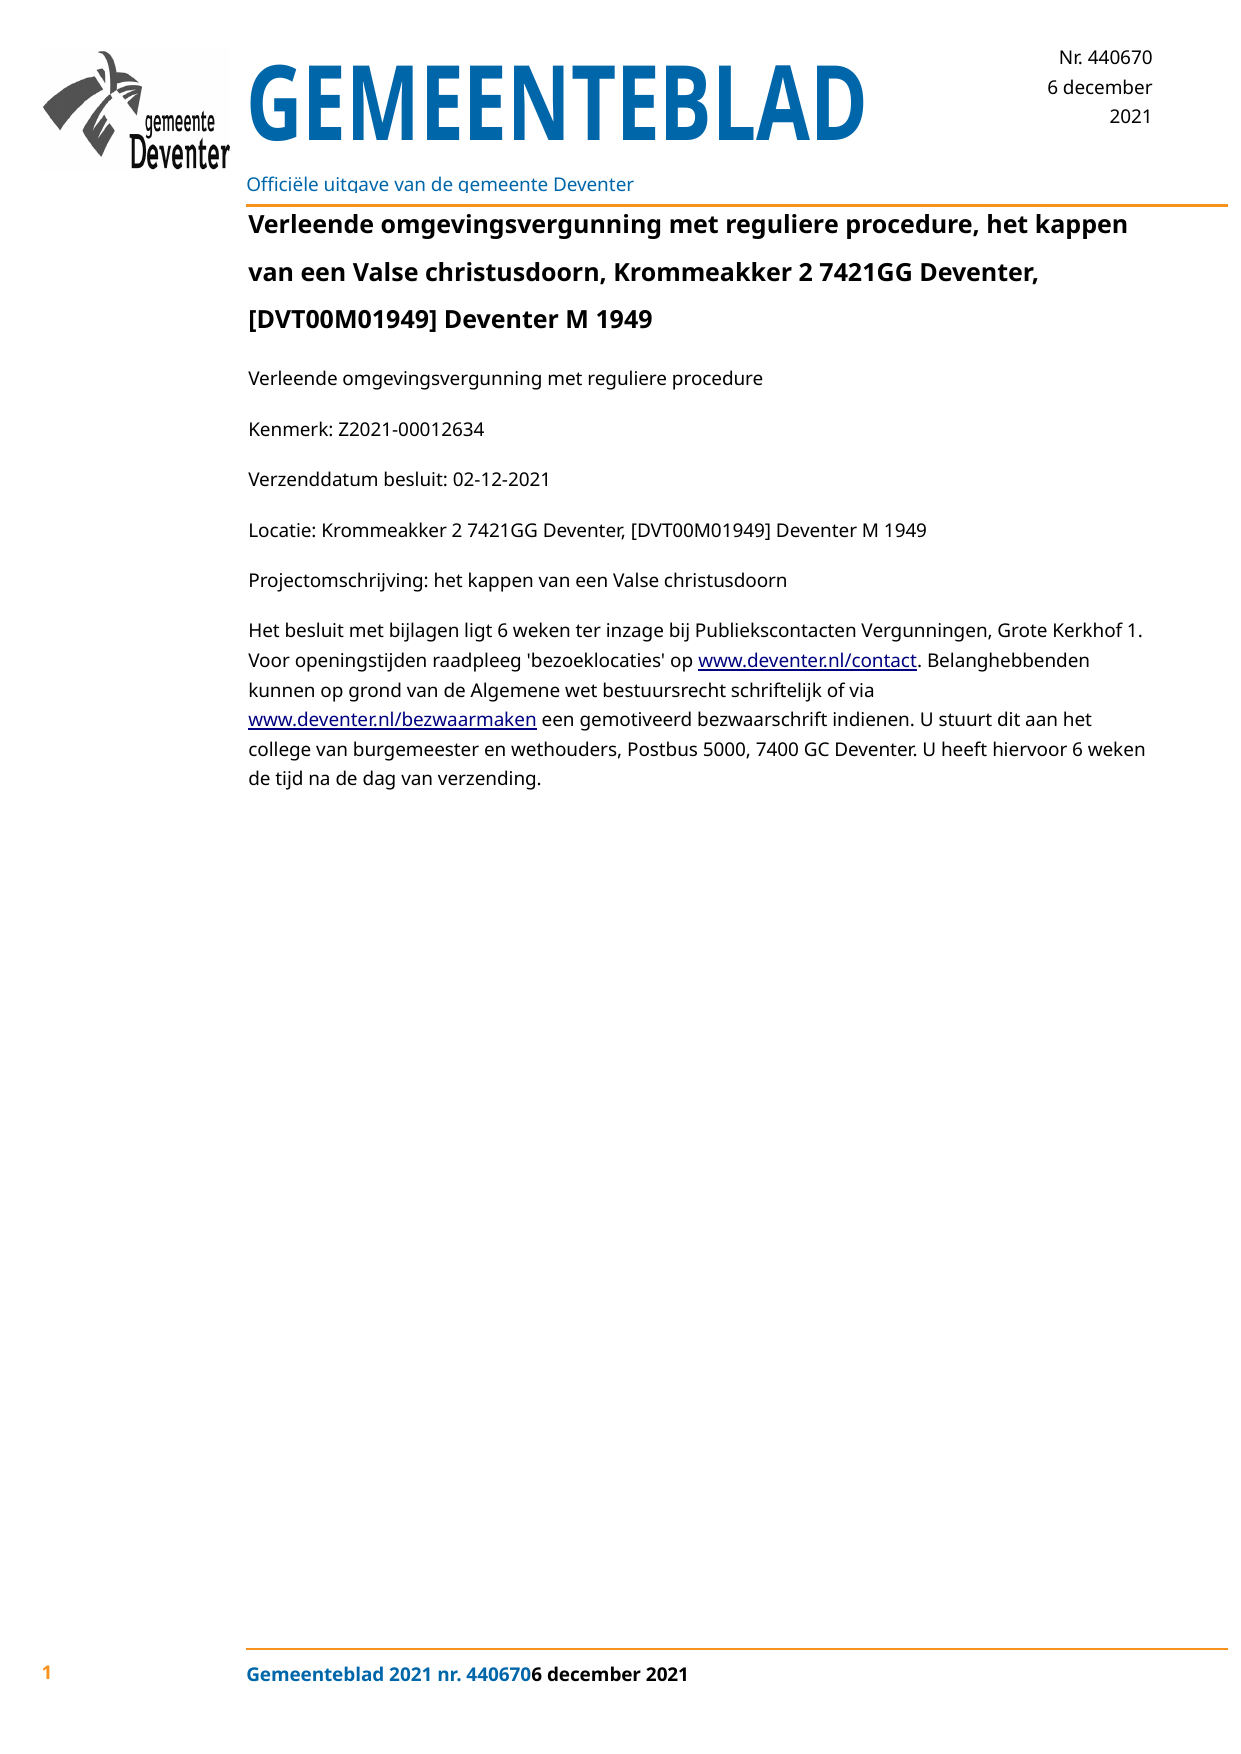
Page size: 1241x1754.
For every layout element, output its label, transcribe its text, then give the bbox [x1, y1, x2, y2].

text Locatie: Krommeakker 2 7421GG Deventer, [DVT00M01949] Deventer M 1949 [248, 517, 1152, 542]
picture [41, 47, 231, 172]
text Projectomschrijving: het kappen van een Valse christusdoorn [248, 567, 1152, 593]
text Het besluit met bijlagen ligt 6 weken ter inzage bij Publiekscontacten Vergunningen, Grote Kerkhof 1. Voor openingstijden raadpleeg 'bezoeklocaties' op www.deventer.nl/contact. Belanghebbenden kunnen op grond van de Algemene wet bestuursrecht schriftelijk of via www.deventer.nl/bezwaarmaken een gemotiveerd bezwaarschrift indienen. U stuurt dit aan het college van burgemeester en wethouders, Postbus 5000, 7400 GC Deventer. U heeft hiervoor 6 weken de tijd na de dag van verzending. [248, 618, 1152, 791]
text Verleende omgevingsvergunning met reguliere procedure [248, 366, 1152, 391]
text Kenmerk: Z2021-00012634 [248, 416, 1152, 442]
text Verzenddatum besluit: 02-12-2021 [248, 466, 1152, 492]
text Verleende omgevingsvergunning met reguliere procedure, het kappen van een Valse christusdoorn, Krommeakker 2 7421GG Deventer, [DVT00M01949] Deventer M 1949 [248, 207, 1152, 336]
